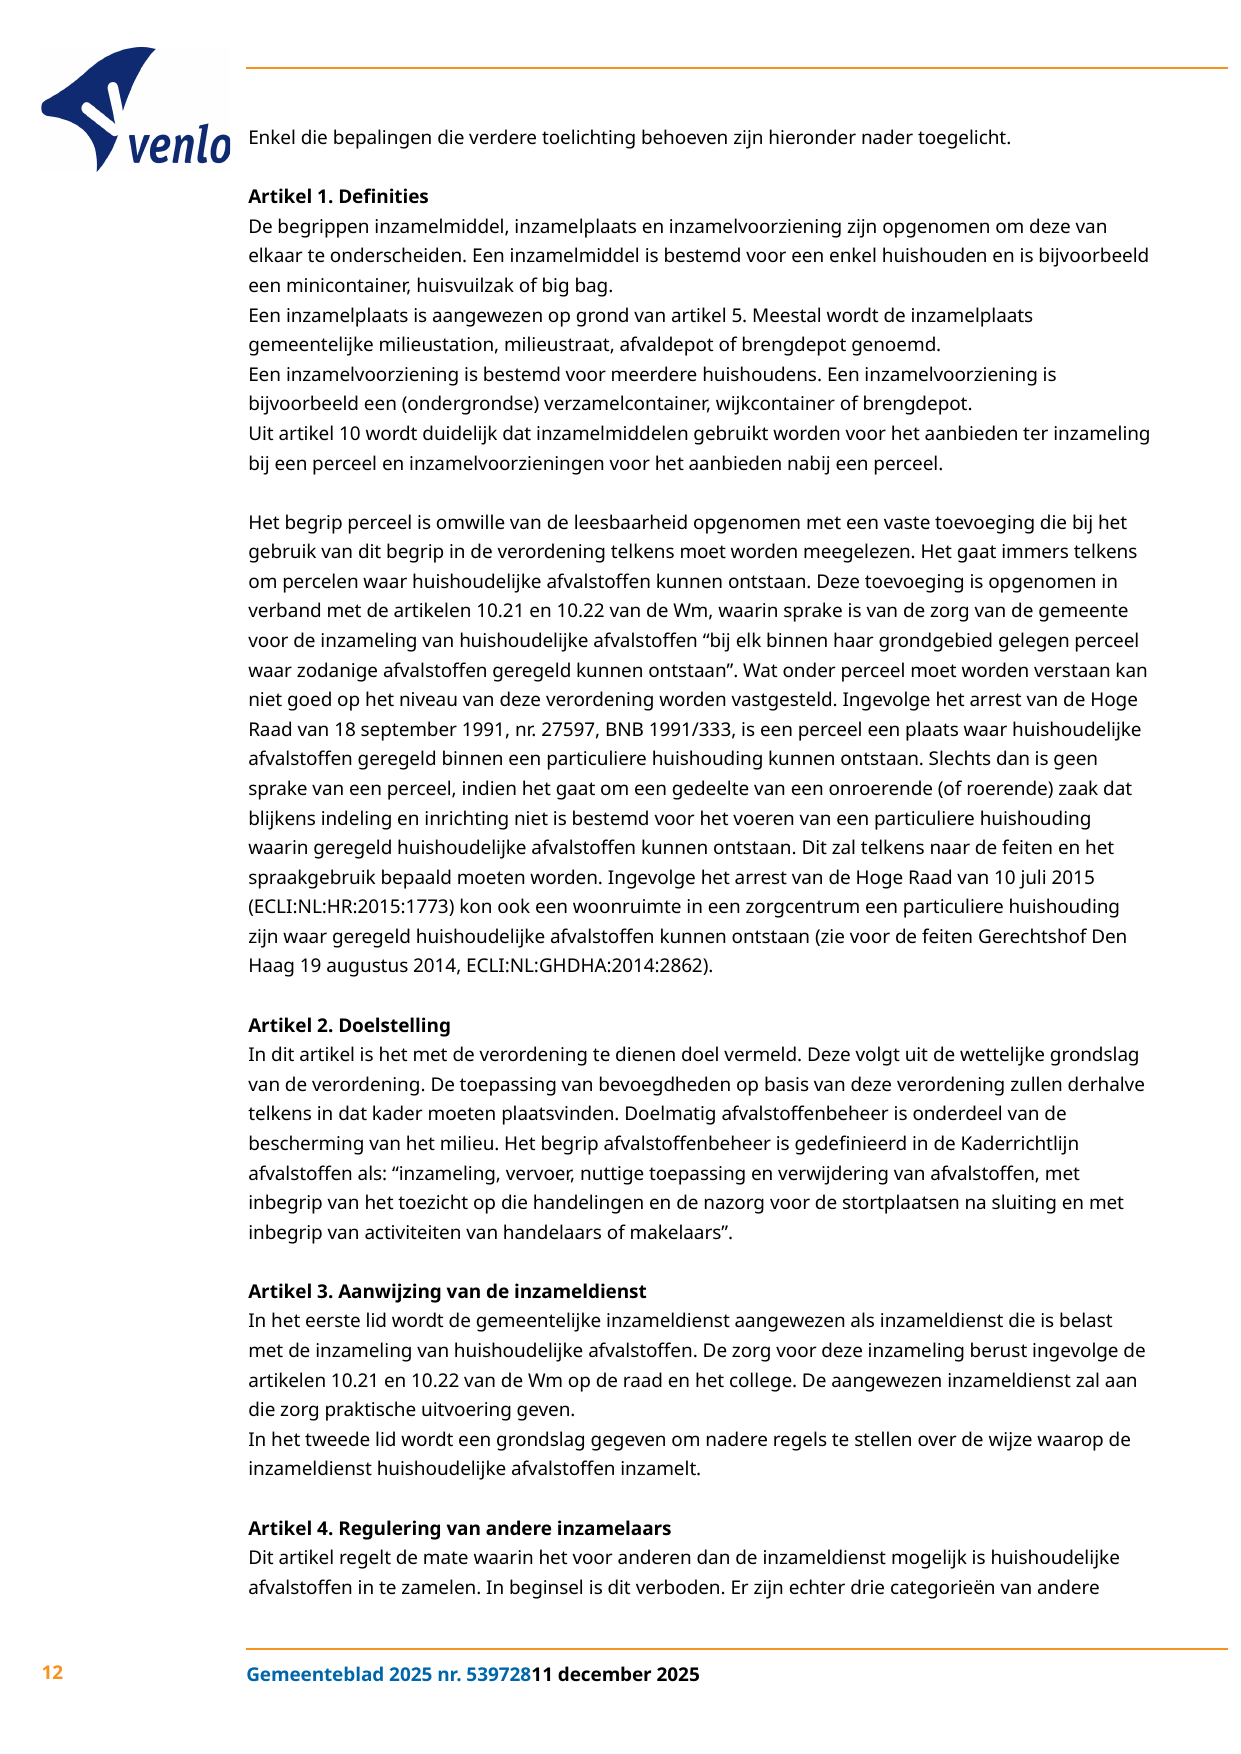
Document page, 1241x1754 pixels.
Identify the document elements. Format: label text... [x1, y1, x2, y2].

text Dit artikel regelt de mate waarin het voor anderen dan de inzameldienst mogelijk is huishoudelijke afvalstoffen in te zamelen. In beginsel is dit verboden. Er zijn echter drie categorieën van andere [248, 1544, 1152, 1600]
text Artikel 4. Regulering van andere inzamelaars [248, 1515, 1152, 1541]
text Artikel 2. Doelstelling [248, 1012, 1152, 1038]
text Een inzamelvoorziening is bestemd voor meerdere huishoudens. Een inzamelvoorziening is bijvoorbeeld een (ondergrondse) verzamelcontainer, wijkcontainer of brengdepot. [248, 361, 1152, 416]
picture [41, 47, 231, 172]
text Enkel die bepalingen die verdere toelichting behoeven zijn hieronder nader toegelicht. [248, 124, 1152, 150]
text Artikel 1. Definities [248, 183, 1152, 209]
text Een inzamelplaats is aangewezen op grond van artikel 5. Meestal wordt de inzamelplaats gemeentelijke milieustation, milieustraat, afvaldepot of brengdepot genoemd. [248, 302, 1152, 357]
text Het begrip perceel is omwille van de leesbaarheid opgenomen met een vaste toevoeging die bij het gebruik van dit begrip in de verordening telkens moet worden meegelezen. Het gaat immers telkens om percelen waar huishoudelijke afvalstoffen kunnen ontstaan. Deze toevoeging is opgenomen in verband met de artikelen 10.21 en 10.22 van de Wm, waarin sprake is van de zorg van de gemeente voor de inzameling van huishoudelijke afvalstoffen “bij elk binnen haar grondgebied gelegen perceel waar zodanige afvalstoffen geregeld kunnen ontstaan”. Wat onder perceel moet worden verstaan kan niet goed op het niveau van deze verordening worden vastgesteld. Ingevolge het arrest van de Hoge Raad van 18 september 1991, nr. 27597, BNB 1991/333, is een perceel een plaats waar huishoudelijke afvalstoffen geregeld binnen een particuliere huishouding kunnen ontstaan. Slechts dan is geen sprake van een perceel, indien het gaat om een gedeelte van een onroerende (of roerende) zaak dat blijkens indeling en inrichting niet is bestemd voor het voeren van een particuliere huishouding waarin geregeld huishoudelijke afvalstoffen kunnen ontstaan. Dit zal telkens naar de feiten en het spraakgebruik bepaald moeten worden. Ingevolge het arrest van de Hoge Raad van 10 juli 2015 (ECLI:NL:HR:2015:1773) kon ook een woonruimte in een zorgcentrum een particuliere huishouding zijn waar geregeld huishoudelijke afvalstoffen kunnen ontstaan (zie voor de feiten Gerechtshof Den Haag 19 augustus 2014, ECLI:NL:GHDHA:2014:2862). [248, 509, 1152, 978]
text De begrippen inzamelmiddel, inzamelplaats en inzamelvoorziening zijn opgenomen om deze van elkaar te onderscheiden. Een inzamelmiddel is bestemd voor een enkel huishouden en is bijvoorbeeld een minicontainer, huisvuilzak of big bag. [248, 213, 1152, 298]
text Uit artikel 10 wordt duidelijk dat inzamelmiddelen gebruikt worden voor het aanbieden ter inzameling bij een perceel en inzamelvoorzieningen voor het aanbieden nabij een perceel. [248, 420, 1152, 476]
text In het tweede lid wordt een grondslag gegeven om nadere regels te stellen over de wijze waarop de inzameldienst huishoudelijke afvalstoffen inzamelt. [248, 1426, 1152, 1481]
text In dit artikel is het met de verordening te dienen doel vermeld. Deze volgt uit de wettelijke grondslag van de verordening. De toepassing van bevoegdheden op basis van deze verordening zullen derhalve telkens in dat kader moeten plaatsvinden. Doelmatig afvalstoffenbeheer is onderdeel van de bescherming van het milieu. Het begrip afvalstoffenbeheer is gedefinieerd in de Kaderrichtlijn afvalstoffen als: “inzameling, vervoer, nuttige toepassing en verwijdering van afvalstoffen, met inbegrip van het toezicht op die handelingen en de nazorg voor de stortplaatsen na sluiting en met inbegrip van activiteiten van handelaars of makelaars”. [248, 1041, 1152, 1245]
text In het eerste lid wordt de gemeentelijke inzameldienst aangewezen als inzameldienst die is belast met de inzameling van huishoudelijke afvalstoffen. De zorg voor deze inzameling berust ingevolge de artikelen 10.21 en 10.22 van de Wm op de raad en het college. De aangewezen inzameldienst zal aan die zorg praktische uitvoering geven. [248, 1308, 1152, 1422]
text Artikel 3. Aanwijzing van de inzameldienst [248, 1278, 1152, 1304]
